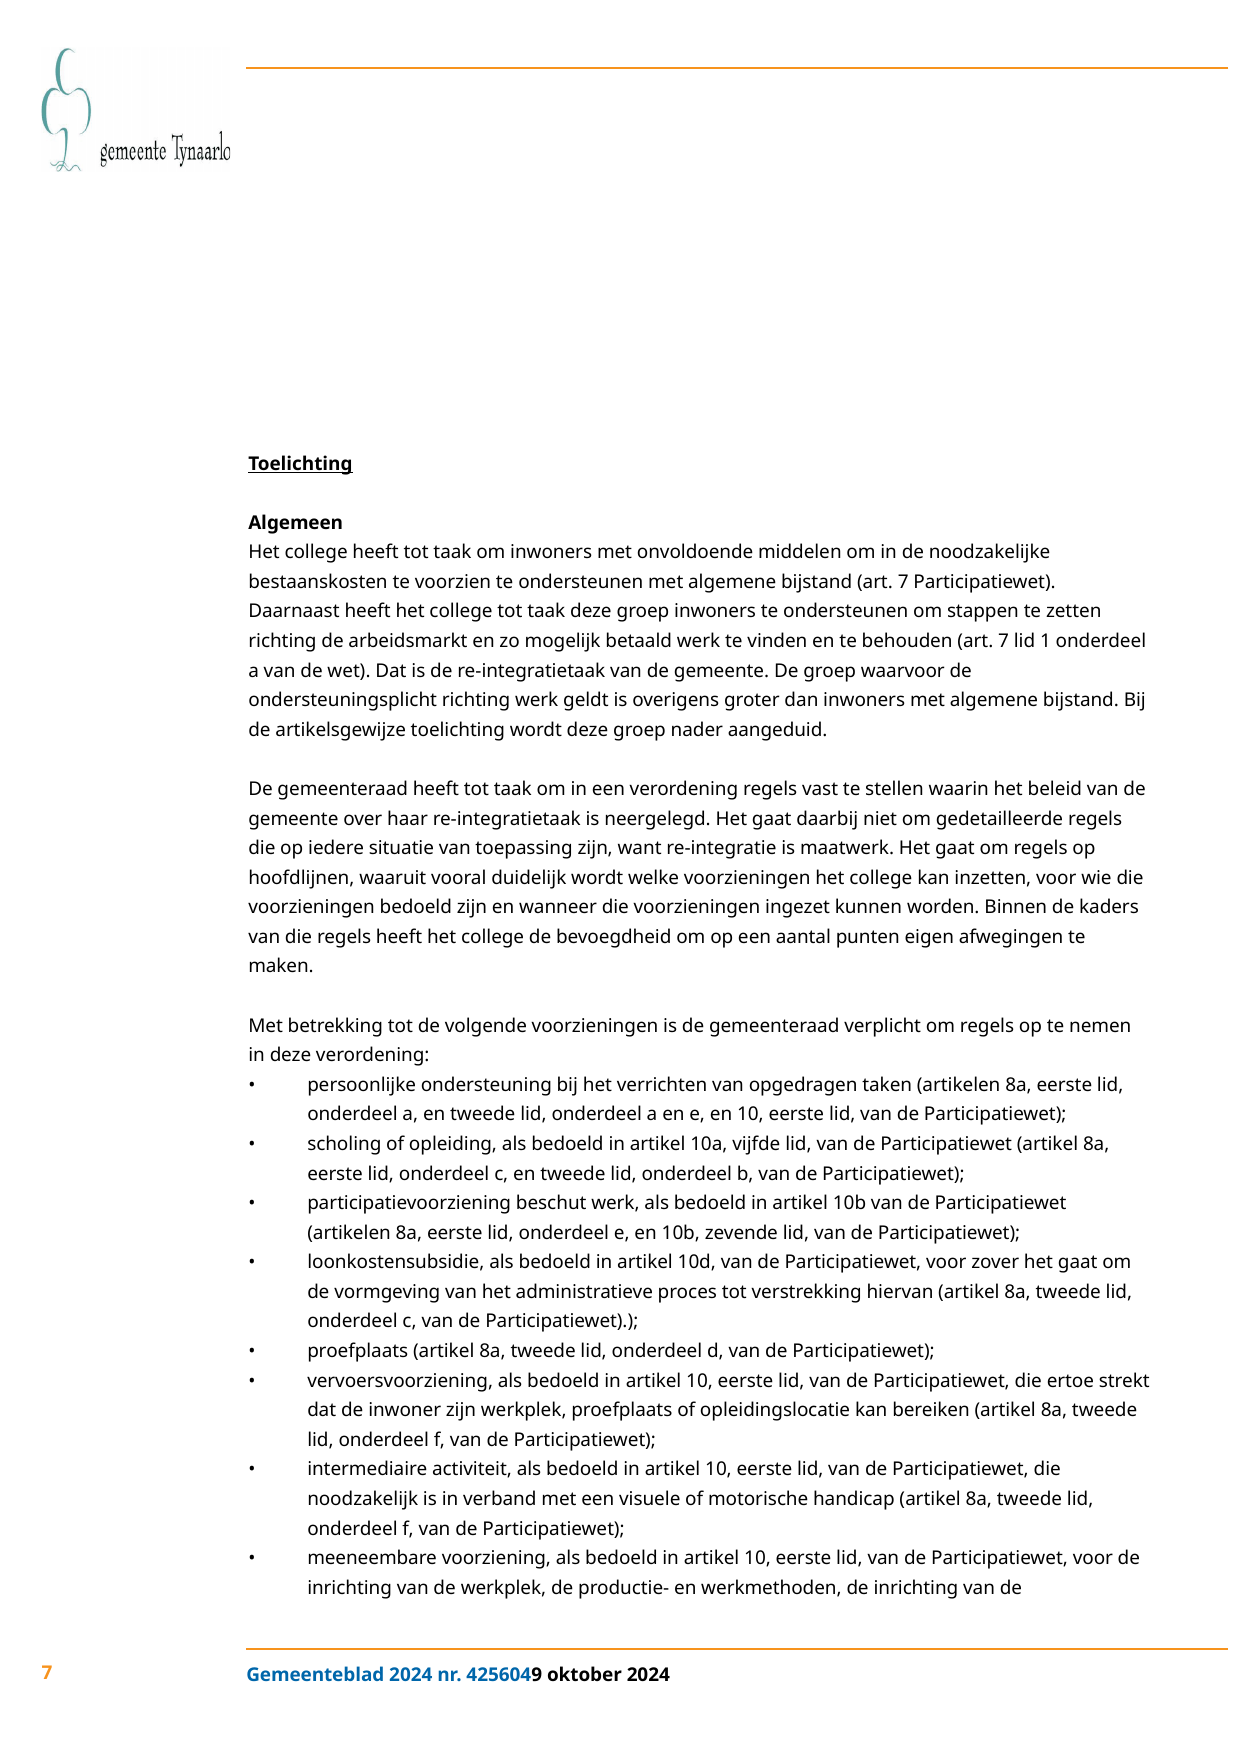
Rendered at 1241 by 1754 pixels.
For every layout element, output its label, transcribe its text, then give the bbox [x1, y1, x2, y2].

list vervoersvoorziening, als bedoeld in artikel 10, eerste lid, van de Participatiewet, die ertoe strekt dat de inwoner zijn werkplek, proefplaats of opleidingslocatie kan bereiken (artikel 8a, tweede lid, onderdeel f, van de Participatiewet); [248, 1367, 1152, 1452]
text Algemeen [248, 509, 1152, 535]
list scholing of opleiding, als bedoeld in artikel 10a, vijfde lid, van de Participatiewet (artikel 8a, eerste lid, onderdeel c, en tweede lid, onderdeel b, van de Participatiewet); [248, 1130, 1152, 1186]
list meeneembare voorziening, als bedoeld in artikel 10, eerste lid, van de Participatiewet, voor de inrichting van de werkplek, de productie- en werkmethoden, de inrichting van de [248, 1544, 1152, 1600]
text Het college heeft tot taak om inwoners met onvoldoende middelen om in de noodzakelijke bestaanskosten te voorzien te ondersteunen met algemene bijstand (art. 7 Participatiewet). Daarnaast heeft het college tot taak deze groep inwoners te ondersteunen om stappen te zetten richting de arbeidsmarkt en zo mogelijk betaald werk te vinden en te behouden (art. 7 lid 1 onderdeel a van de wet). Dat is de re-integratietaak van de gemeente. De groep waarvoor de ondersteuningsplicht richting werk geldt is overigens groter dan inwoners met algemene bijstand. Bij de artikelsgewijze toelichting wordt deze groep nader aangeduid. [248, 538, 1152, 742]
list participatievoorziening beschut werk, als bedoeld in artikel 10b van de Participatiewet (artikelen 8a, eerste lid, onderdeel e, en 10b, zevende lid, van de Participatiewet); [248, 1189, 1152, 1245]
list proefplaats (artikel 8a, tweede lid, onderdeel d, van de Participatiewet); [248, 1337, 1152, 1363]
picture [41, 47, 231, 172]
text Met betrekking tot de volgende voorzieningen is de gemeenteraad verplicht om regels op te nemen in deze verordening: [248, 1012, 1152, 1067]
text De gemeenteraad heeft tot taak om in een verordening regels vast te stellen waarin het beleid van de gemeente over haar re-integratietaak is neergelegd. Het gaat daarbij niet om gedetailleerde regels die op iedere situatie van toepassing zijn, want re-integratie is maatwerk. Het gaat om regels op hoofdlijnen, waaruit vooral duidelijk wordt welke voorzieningen het college kan inzetten, voor wie die voorzieningen bedoeld zijn en wanneer die voorzieningen ingezet kunnen worden. Binnen de kaders van die regels heeft het college de bevoegdheid om op een aantal punten eigen afwegingen te maken. [248, 775, 1152, 978]
text Toelichting [248, 450, 1152, 476]
list persoonlijke ondersteuning bij het verrichten van opgedragen taken (artikelen 8a, eerste lid, onderdeel a, en tweede lid, onderdeel a en e, en 10, eerste lid, van de Participatiewet); [248, 1071, 1152, 1126]
list loonkostensubsidie, als bedoeld in artikel 10d, van de Participatiewet, voor zover het gaat om de vormgeving van het administratieve proces tot verstrekking hiervan (artikel 8a, tweede lid, onderdeel c, van de Participatiewet).); [248, 1248, 1152, 1333]
list intermediaire activiteit, als bedoeld in artikel 10, eerste lid, van de Participatiewet, die noodzakelijk is in verband met een visuele of motorische handicap (artikel 8a, tweede lid, onderdeel f, van de Participatiewet); [248, 1456, 1152, 1541]
